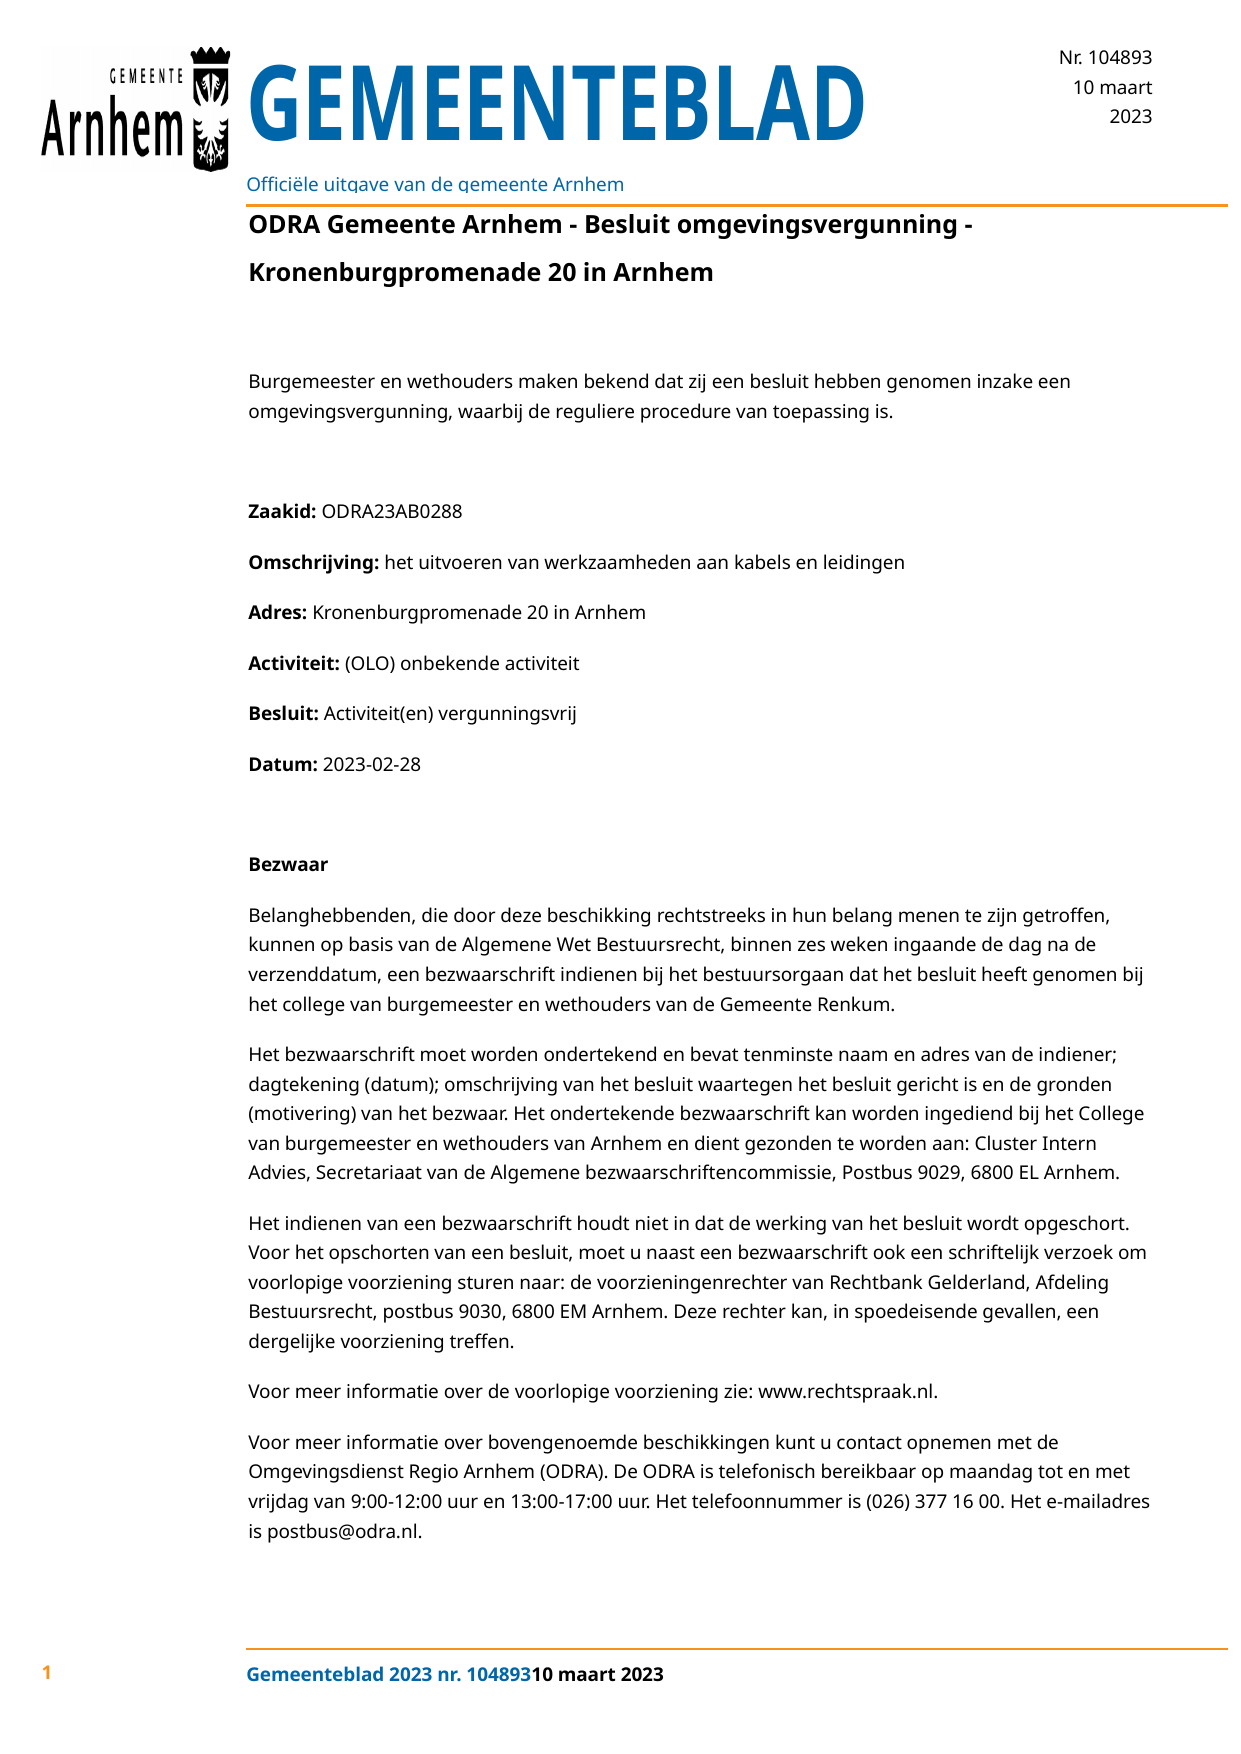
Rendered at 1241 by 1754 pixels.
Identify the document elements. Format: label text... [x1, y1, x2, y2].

text Voor meer informatie over de voorlopige voorziening zie: www.rechtspraak.nl. [248, 1379, 1152, 1404]
text Omschrijving: het uitvoeren van werkzaamheden aan kabels en leidingen [248, 549, 1152, 575]
text Activiteit: (OLO) onbekende activiteit [248, 650, 1152, 676]
text Datum: 2023-02-28 [248, 751, 1152, 777]
picture [41, 47, 231, 172]
text Burgemeester en wethouders maken bekend dat zij een besluit hebben genomen inzake een omgevingsvergunning, waarbij de reguliere procedure van toepassing is. [248, 368, 1152, 424]
text Belanghebbenden, die door deze beschikking rechtstreeks in hun belang menen te zijn getroffen, kunnen op basis van de Algemene Wet Bestuursrecht, binnen zes weken ingaande de dag na de verzenddatum, een bezwaarschrift indienen bij het bestuursorgaan dat het besluit heeft genomen bij het college van burgemeester en wethouders van de Gemeente Renkum. [248, 902, 1152, 1017]
text Het indienen van een bezwaarschrift houdt niet in dat de werking van het besluit wordt opgeschort. Voor het opschorten van een besluit, moet u naast een bezwaarschrift ook een schriftelijk verzoek om voorlopige voorziening sturen naar: de voorzieningenrechter van Rechtbank Gelderland, Afdeling Bestuursrecht, postbus 9030, 6800 EM Arnhem. Deze rechter kan, in spoedeisende gevallen, een dergelijke voorziening treffen. [248, 1210, 1152, 1354]
text ODRA Gemeente Arnhem - Besluit omgevingsvergunning - Kronenburgpromenade 20 in Arnhem [248, 207, 1152, 288]
text Bezwaar [248, 852, 1152, 877]
text Het bezwaarschrift moet worden ondertekend en bevat tenminste naam en adres van de indiener; dagtekening (datum); omschrijving van het besluit waartegen het besluit gericht is en de gronden (motivering) van het bezwaar. Het ondertekende bezwaarschrift kan worden ingediend bij het College van burgemeester en wethouders van Arnhem en dient gezonden te worden aan: Cluster Intern Advies, Secretariaat van de Algemene bezwaarschriftencommissie, Postbus 9029, 6800 EL Arnhem. [248, 1041, 1152, 1185]
text Adres: Kronenburgpromenade 20 in Arnhem [248, 599, 1152, 625]
text Zaakid: ODRA23AB0288 [248, 499, 1152, 524]
text Besluit: Activiteit(en) vergunningsvrij [248, 700, 1152, 726]
text Voor meer informatie over bovengenoemde beschikkingen kunt u contact opnemen met de Omgevingsdienst Regio Arnhem (ODRA). De ODRA is telefonisch bereikbaar op maandag tot en met vrijdag van 9:00-12:00 uur en 13:00-17:00 uur. Het telefoonnummer is (026) 377 16 00. Het e-mailadres is postbus@odra.nl. [248, 1429, 1152, 1544]
